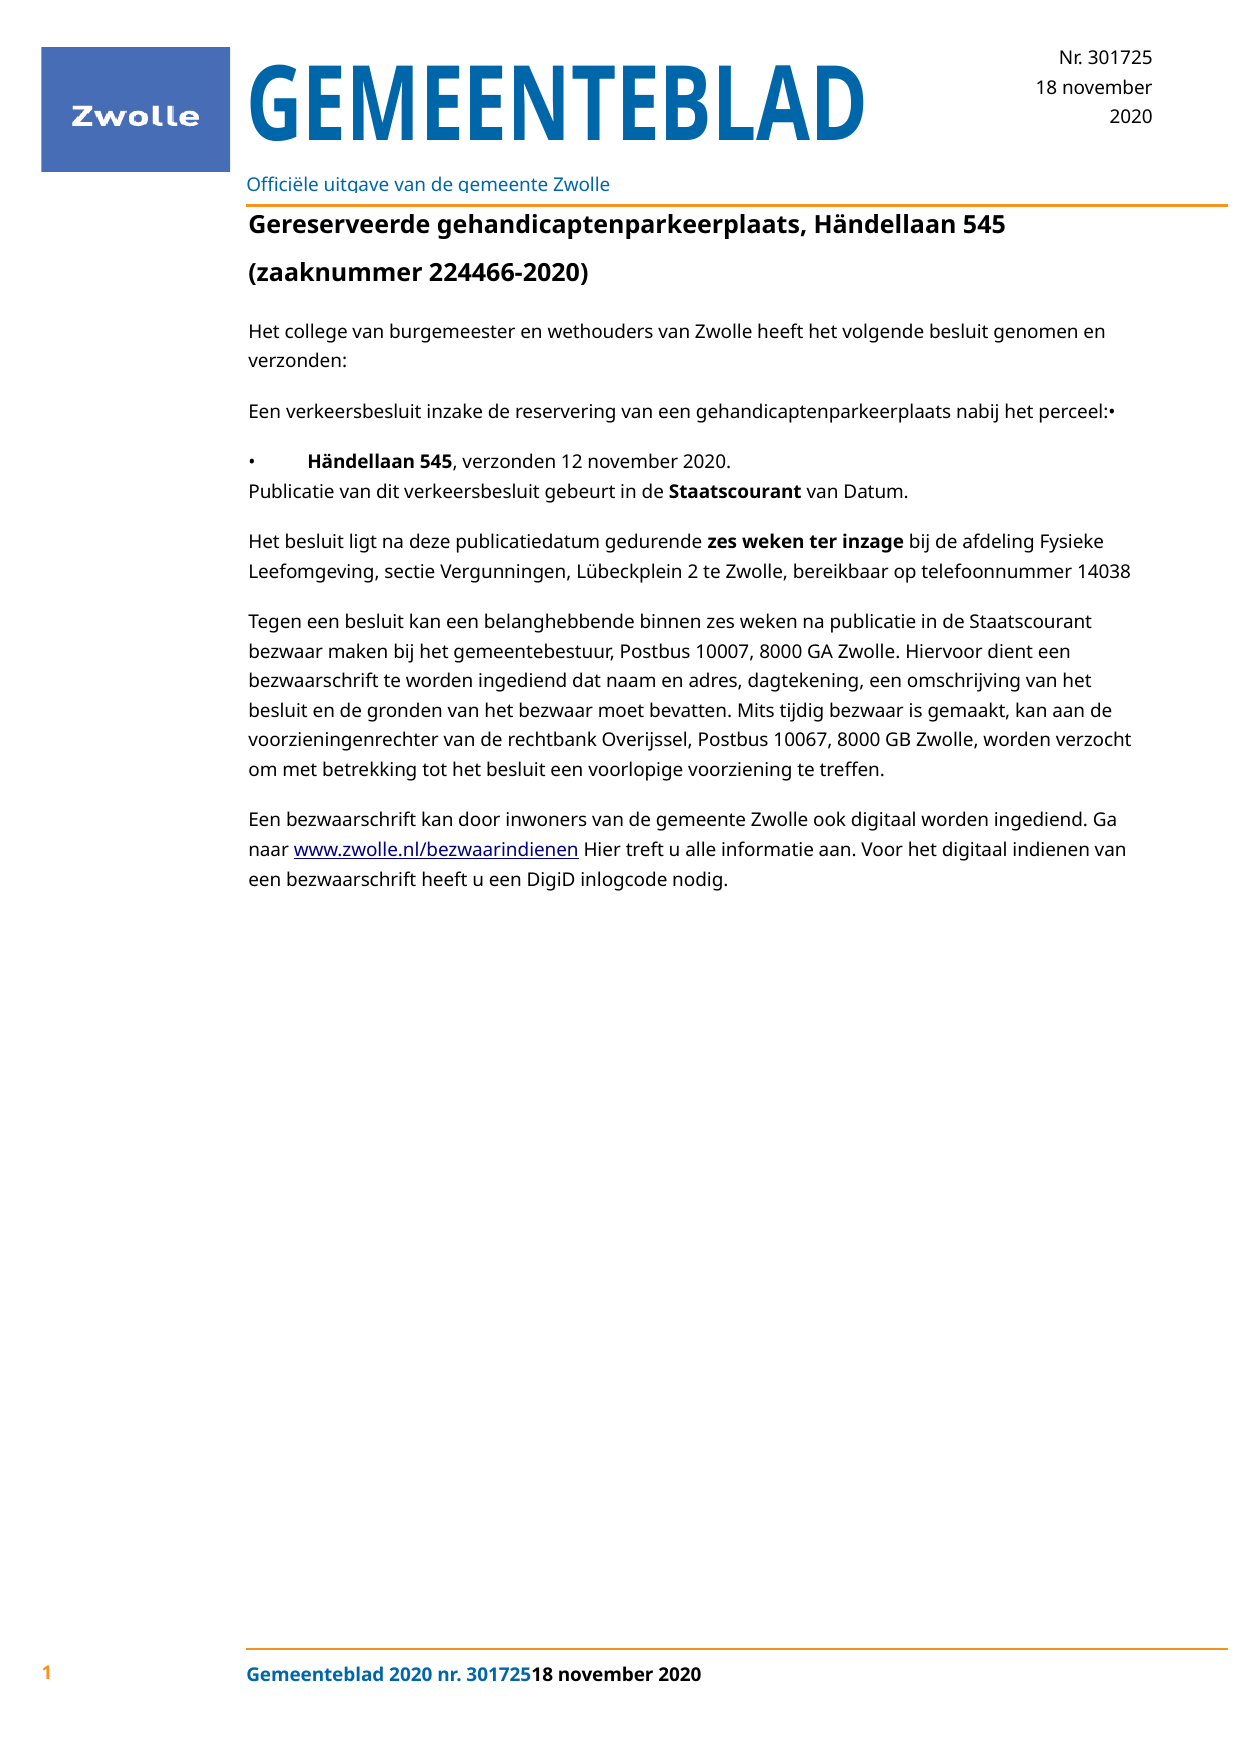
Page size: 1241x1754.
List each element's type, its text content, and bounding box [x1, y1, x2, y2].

text Het besluit ligt na deze publicatiedatum gedurende zes weken ter inzage bij de afdeling Fysieke Leefomgeving, sectie Vergunningen, Lübeckplein 2 te Zwolle, bereikbaar op telefoonnummer 14038 [248, 528, 1152, 584]
text Een bezwaarschrift kan door inwoners van de gemeente Zwolle ook digitaal worden ingediend. Ga naar www.zwolle.nl/bezwaarindienen Hier treft u alle informatie aan. Voor het digitaal indienen van een bezwaarschrift heeft u een DigiD inlogcode nodig. [248, 807, 1152, 892]
picture [41, 47, 231, 172]
text Gereserveerde gehandicaptenparkeerplaats, Händellaan 545 (zaaknummer 224466-2020) [248, 207, 1152, 288]
list Händellaan 545, verzonden 12 november 2020. [248, 448, 1152, 474]
text Een verkeersbesluit inzake de reservering van een gehandicaptenparkeerplaats nabij het perceel:• [248, 398, 1152, 424]
text Het college van burgemeester en wethouders van Zwolle heeft het volgende besluit genomen en verzonden: [248, 318, 1152, 373]
text Tegen een besluit kan een belanghebbende binnen zes weken na publicatie in de Staatscourant bezwaar maken bij het gemeentebestuur, Postbus 10007, 8000 GA Zwolle. Hiervoor dient een bezwaarschrift te worden ingediend dat naam en adres, dagtekening, een omschrijving van het besluit en de gronden van het bezwaar moet bevatten. Mits tijdig bezwaar is gemaakt, kan aan de voorzieningenrechter van de rechtbank Overijssel, Postbus 10067, 8000 GB Zwolle, worden verzocht om met betrekking tot het besluit een voorlopige voorziening te treffen. [248, 608, 1152, 782]
text Publicatie van dit verkeersbesluit gebeurt in de Staatscourant van Datum. [248, 478, 1152, 504]
